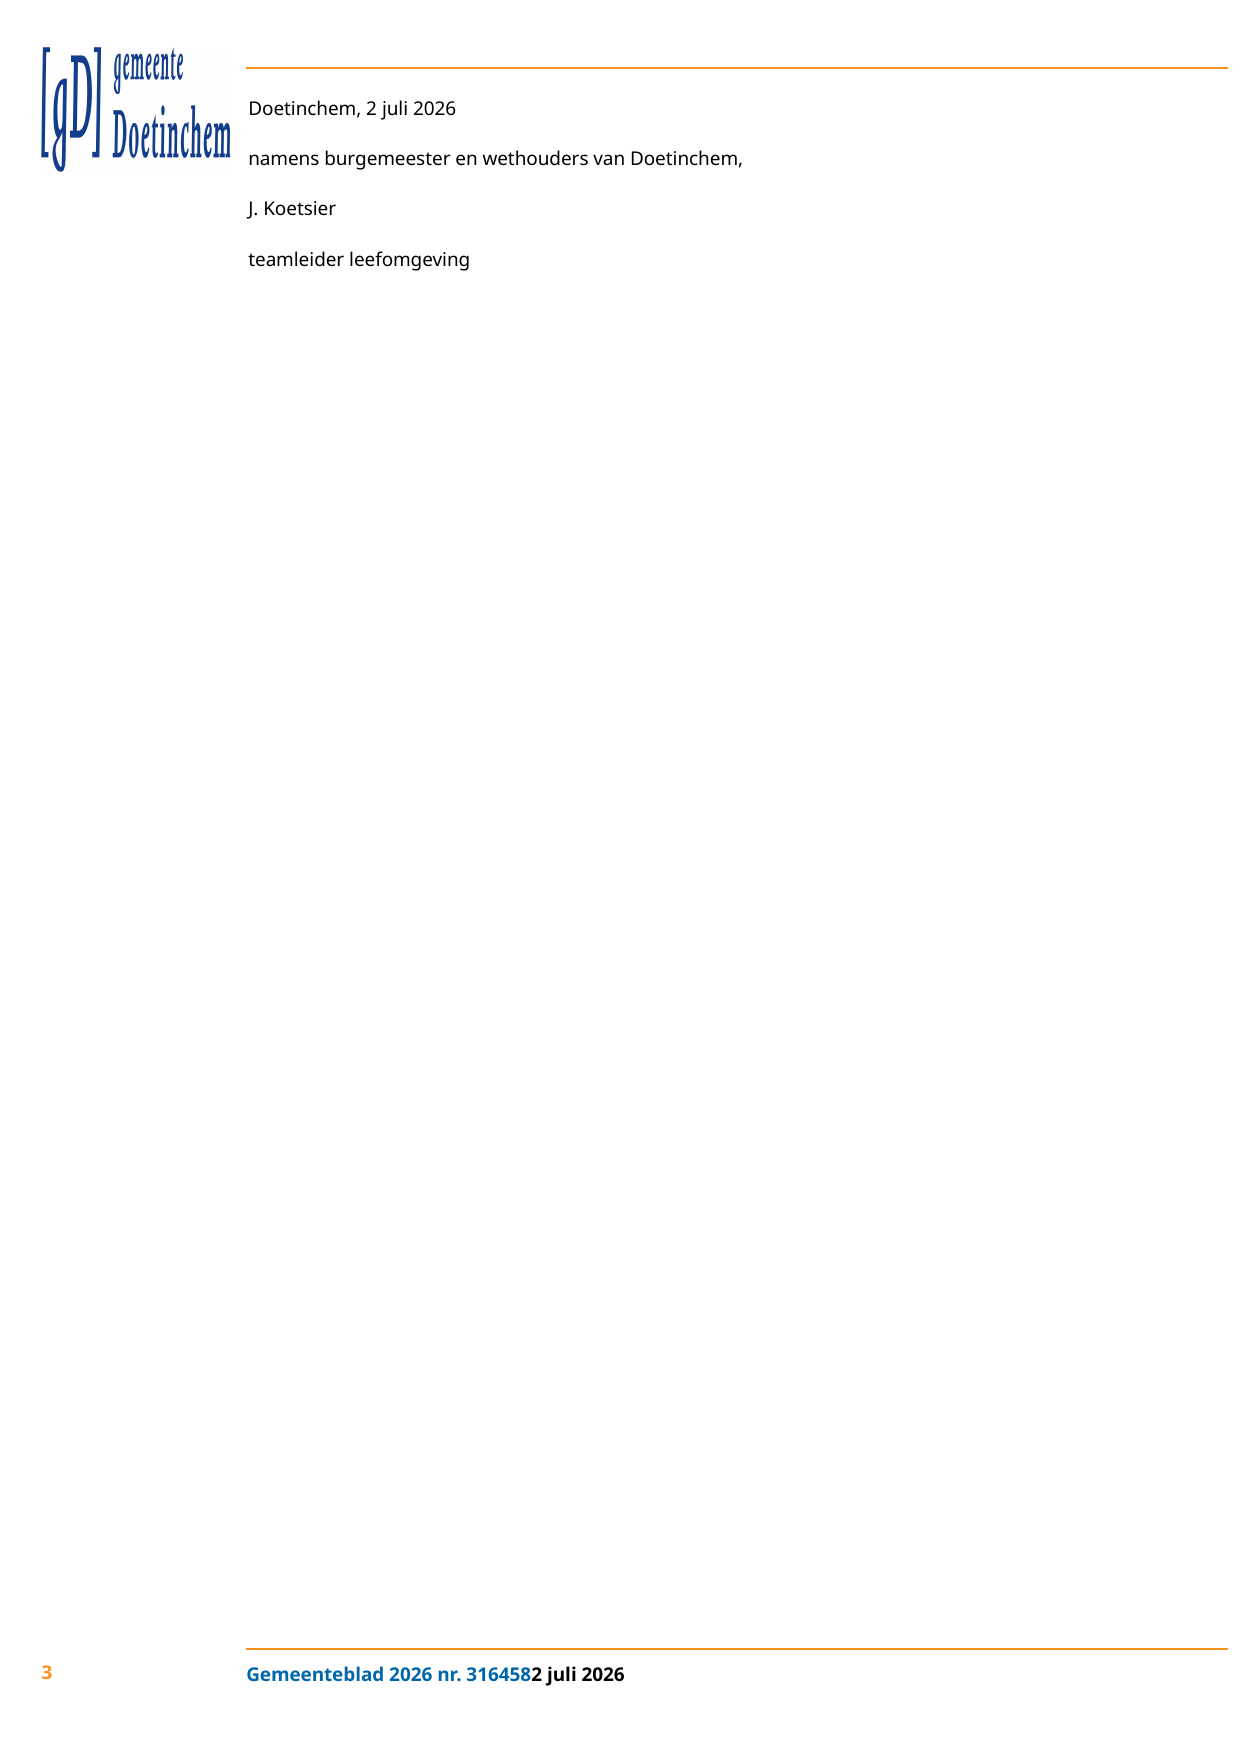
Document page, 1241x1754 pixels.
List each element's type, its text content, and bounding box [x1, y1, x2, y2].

text Doetinchem, 2 juli 2026 [248, 95, 1152, 121]
text namens burgemeester en wethouders van Doetinchem, [248, 145, 1152, 171]
text teamleider leefomgeving [248, 246, 1152, 272]
picture [41, 47, 231, 172]
text J. Koetsier [248, 196, 1152, 221]
